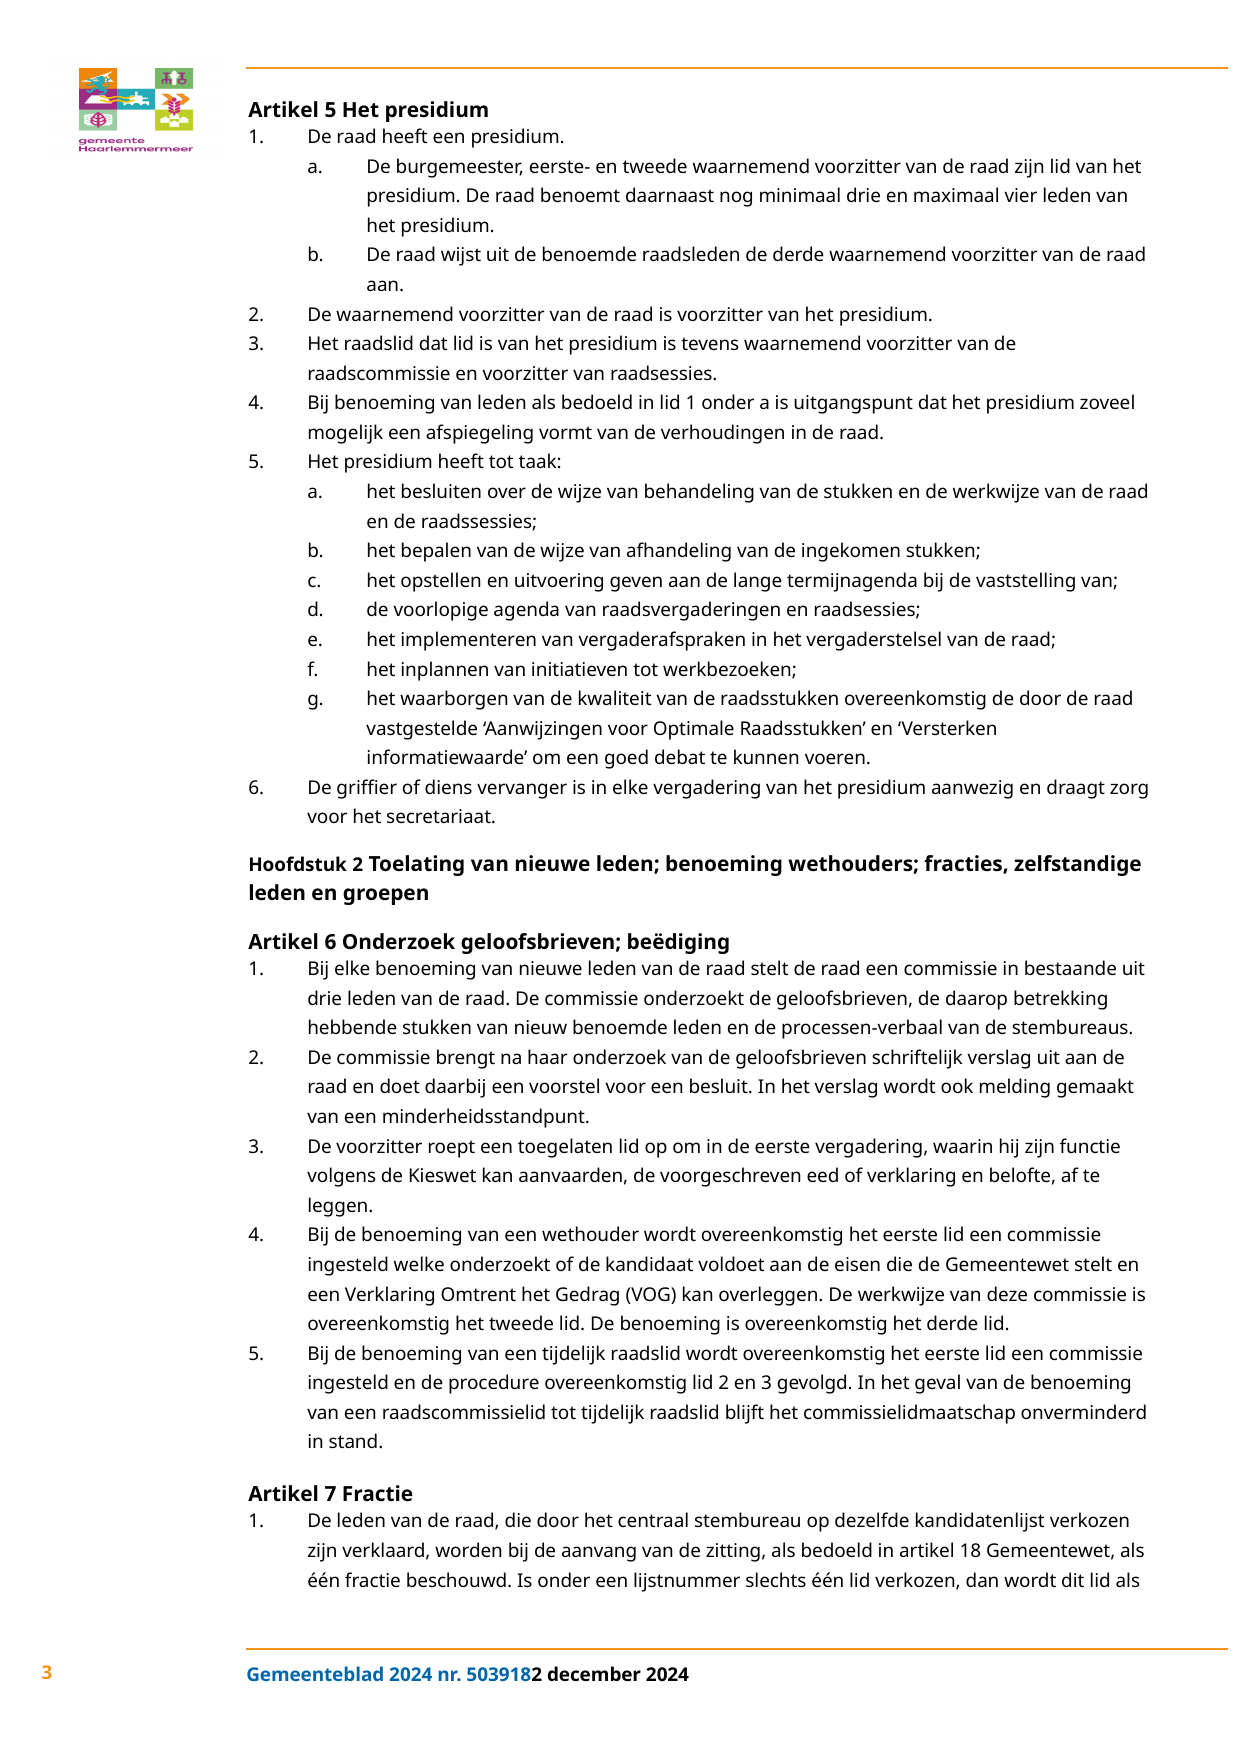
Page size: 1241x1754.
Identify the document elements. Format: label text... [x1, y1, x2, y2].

picture [41, 47, 231, 172]
list het bepalen van de wijze van afhandeling van de ingekomen stukken; [307, 537, 1152, 563]
list het opstellen en uitvoering geven aan de lange termijnagenda bij de vaststelling van; [307, 567, 1152, 593]
list De burgemeester, eerste- en tweede waarnemend voorzitter van de raad zijn lid van het presidium. De raad benoemt daarnaast nog minimaal drie en maximaal vier leden van het presidium. [307, 153, 1152, 238]
list het besluiten over de wijze van behandeling van de stukken en de werkwijze van de raad en de raadssessies; [307, 478, 1152, 533]
text Artikel 5 Het presidium [248, 95, 1152, 123]
list het inplannen van initiatieven tot werkbezoeken; [307, 656, 1152, 681]
list Het raadslid dat lid is van het presidium is tevens waarnemend voorzitter van de raadscommissie en voorzitter van raadsessies. [248, 330, 1152, 386]
list Bij benoeming van leden als bedoeld in lid 1 onder a is uitgangspunt dat het presidium zoveel mogelijk een afspiegeling vormt van de verhoudingen in de raad. [248, 389, 1152, 445]
list Bij de benoeming van een wethouder wordt overeenkomstig het eerste lid een commissie ingesteld welke onderzoekt of de kandidaat voldoet aan de eisen die de Gemeentewet stelt en een Verklaring Omtrent het Gedrag (VOG) kan overleggen. De werkwijze van deze commissie is overeenkomstig het tweede lid. De benoeming is overeenkomstig het derde lid. [248, 1222, 1152, 1336]
text Hoofdstuk 2 Toelating van nieuwe leden; benoeming wethouders; fracties, zelfstandige leden en groepen [248, 849, 1152, 906]
list De griffier of diens vervanger is in elke vergadering van het presidium aanwezig en draagt zorg voor het secretariaat. [248, 774, 1152, 829]
list De waarnemend voorzitter van de raad is voorzitter van het presidium. [248, 301, 1152, 326]
list De raad wijst uit de benoemde raadsleden de derde waarnemend voorzitter van de raad aan. [307, 242, 1152, 297]
list het implementeren van vergaderafspraken in het vergaderstelsel van de raad; [307, 626, 1152, 652]
list De voorzitter roept een toegelaten lid op om in de eerste vergadering, waarin hij zijn functie volgens de Kieswet kan aanvaarden, de voorgeschreven eed of verklaring en belofte, af te leggen. [248, 1133, 1152, 1218]
list De raad heeft een presidium. [248, 123, 1152, 149]
list het waarborgen van de kwaliteit van de raadsstukken overeenkomstig de door de raad vastgestelde ‘Aanwijzingen voor Optimale Raadsstukken’ en ‘Versterken informatiewaarde’ om een goed debat te kunnen voeren. [307, 685, 1152, 770]
list de voorlopige agenda van raadsvergaderingen en raadsessies; [307, 597, 1152, 622]
list Het presidium heeft tot taak: [248, 449, 1152, 474]
list Bij elke benoeming van nieuwe leden van de raad stelt de raad een commissie in bestaande uit drie leden van de raad. De commissie onderzoekt de geloofsbrieven, de daarop betrekking hebbende stukken van nieuw benoemde leden en de processen-verbaal van de stembureaus. [248, 955, 1152, 1040]
list Bij de benoeming van een tijdelijk raadslid wordt overeenkomstig het eerste lid een commissie ingesteld en de procedure overeenkomstig lid 2 en 3 gevolgd. In het geval van de benoeming van een raadscommissielid tot tijdelijk raadslid blijft het commissielidmaatschap onverminderd in stand. [248, 1340, 1152, 1454]
list De leden van de raad, die door het centraal stembureau op dezelfde kandidatenlijst verkozen zijn verklaard, worden bij de aanvang van de zitting, als bedoeld in artikel 18 Gemeentewet, als één fractie beschouwd. Is onder een lijstnummer slechts één lid verkozen, dan wordt dit lid als [248, 1508, 1152, 1592]
text Artikel 6 Onderzoek geloofsbrieven; beëdiging [248, 927, 1152, 955]
text Artikel 7 Fractie [248, 1479, 1152, 1508]
list De commissie brengt na haar onderzoek van de geloofsbrieven schriftelijk verslag uit aan de raad en doet daarbij een voorstel voor een besluit. In het verslag wordt ook melding gemaakt van een minderheidsstandpunt. [248, 1044, 1152, 1129]
